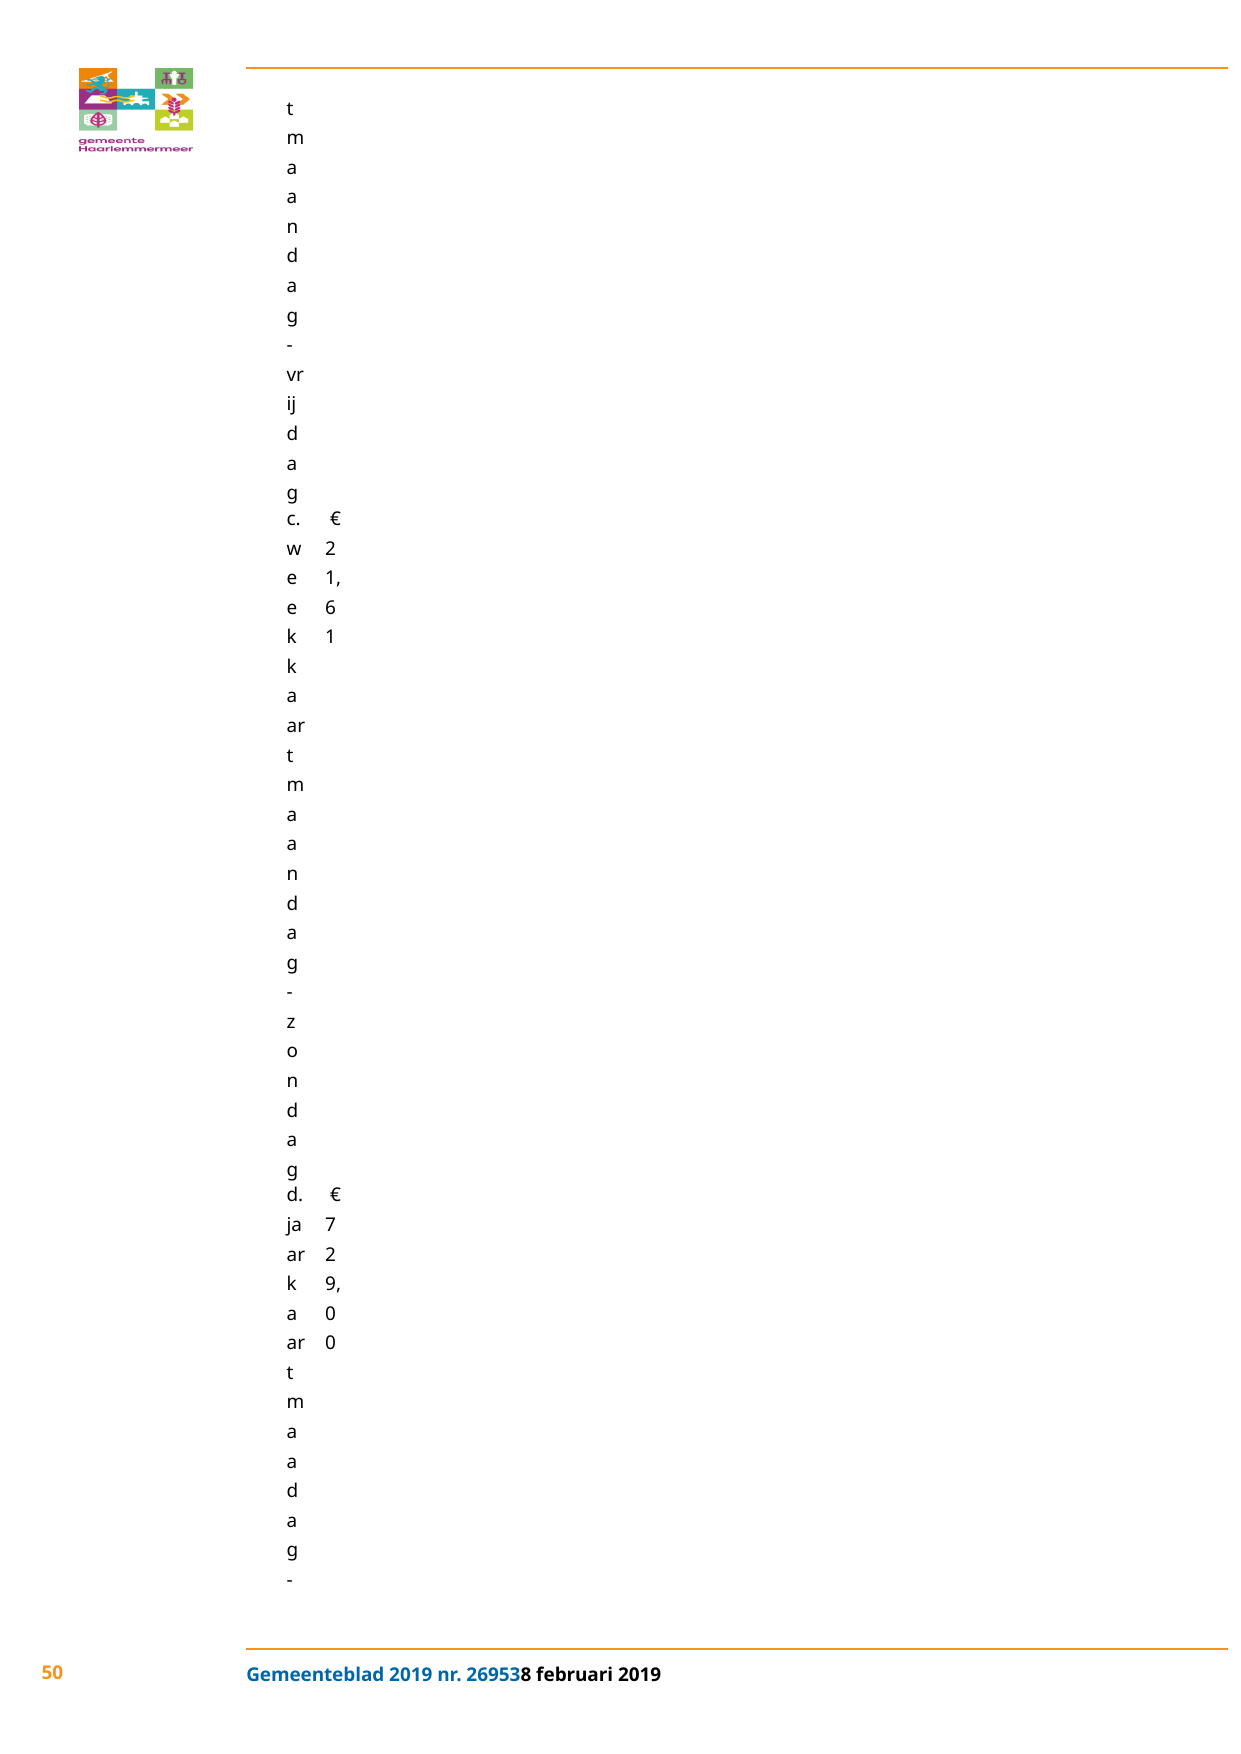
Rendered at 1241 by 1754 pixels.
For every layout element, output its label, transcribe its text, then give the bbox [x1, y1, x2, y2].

table_cell c. weekkaart maandag - zondag [286, 505, 306, 1182]
table_cell € 729,00 [325, 1182, 344, 1592]
table_cell [325, 95, 344, 505]
table_cell € 21,61 [325, 505, 344, 1182]
table_cell [306, 95, 325, 505]
table_cell [267, 1182, 286, 1592]
table_cell [248, 1182, 267, 1592]
table_cell t maandag - vrijdag [286, 95, 306, 505]
table_cell [306, 1182, 325, 1592]
table_cell [248, 505, 267, 1182]
table_cell [306, 505, 325, 1182]
picture [41, 47, 231, 172]
table_cell [267, 505, 286, 1182]
table_cell [248, 95, 267, 505]
table_cell [267, 95, 286, 505]
table_cell d. jaarkaart maadag [286, 1182, 306, 1592]
